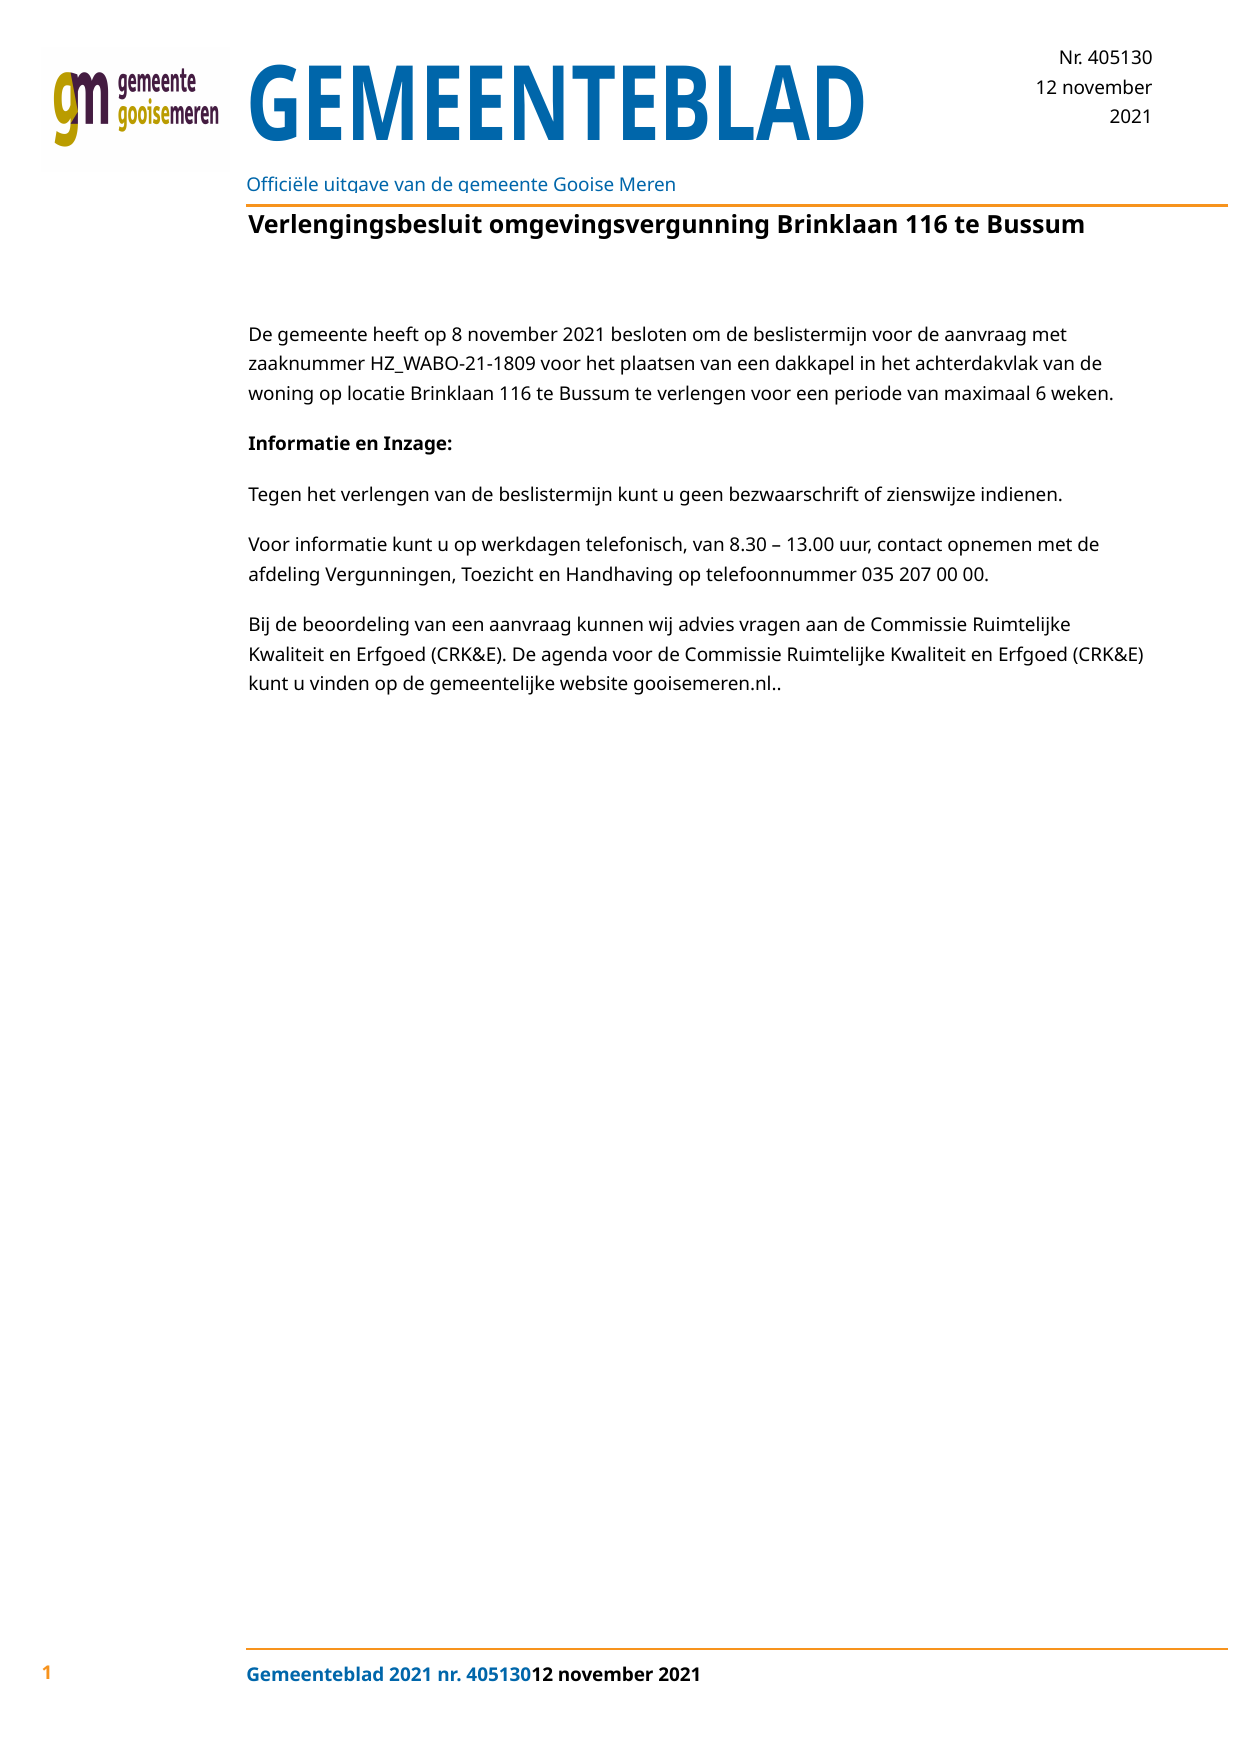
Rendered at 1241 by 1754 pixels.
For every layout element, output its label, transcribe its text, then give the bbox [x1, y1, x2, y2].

text Tegen het verlengen van de beslistermijn kunt u geen bezwaarschrift of zienswijze indienen. [248, 481, 1152, 506]
text Verlengingsbesluit omgevingsvergunning Brinklaan 116 te Bussum [248, 207, 1152, 241]
text Voor informatie kunt u op werkdagen telefonisch, van 8.30 – 13.00 uur, contact opnemen met de afdeling Vergunningen, Toezicht en Handhaving op telefoonnummer 035 207 00 00. [248, 531, 1152, 586]
text De gemeente heeft op 8 november 2021 besloten om de beslistermijn voor de aanvraag met zaaknummer HZ_WABO-21-1809 voor het plaatsen van een dakkapel in het achterdakvlak van de woning op locatie Brinklaan 116 te Bussum te verlengen voor een periode van maximaal 6 weken. [248, 321, 1152, 406]
text Informatie en Inzage: [248, 430, 1152, 456]
text Bij de beoordeling van een aanvraag kunnen wij advies vragen aan de Commissie Ruimtelijke Kwaliteit en Erfgoed (CRK&E). De agenda voor de Commissie Ruimtelijke Kwaliteit en Erfgoed (CRK&E) kunt u vinden op de gemeentelijke website gooisemeren.nl.. [248, 611, 1152, 696]
picture [41, 47, 231, 172]
